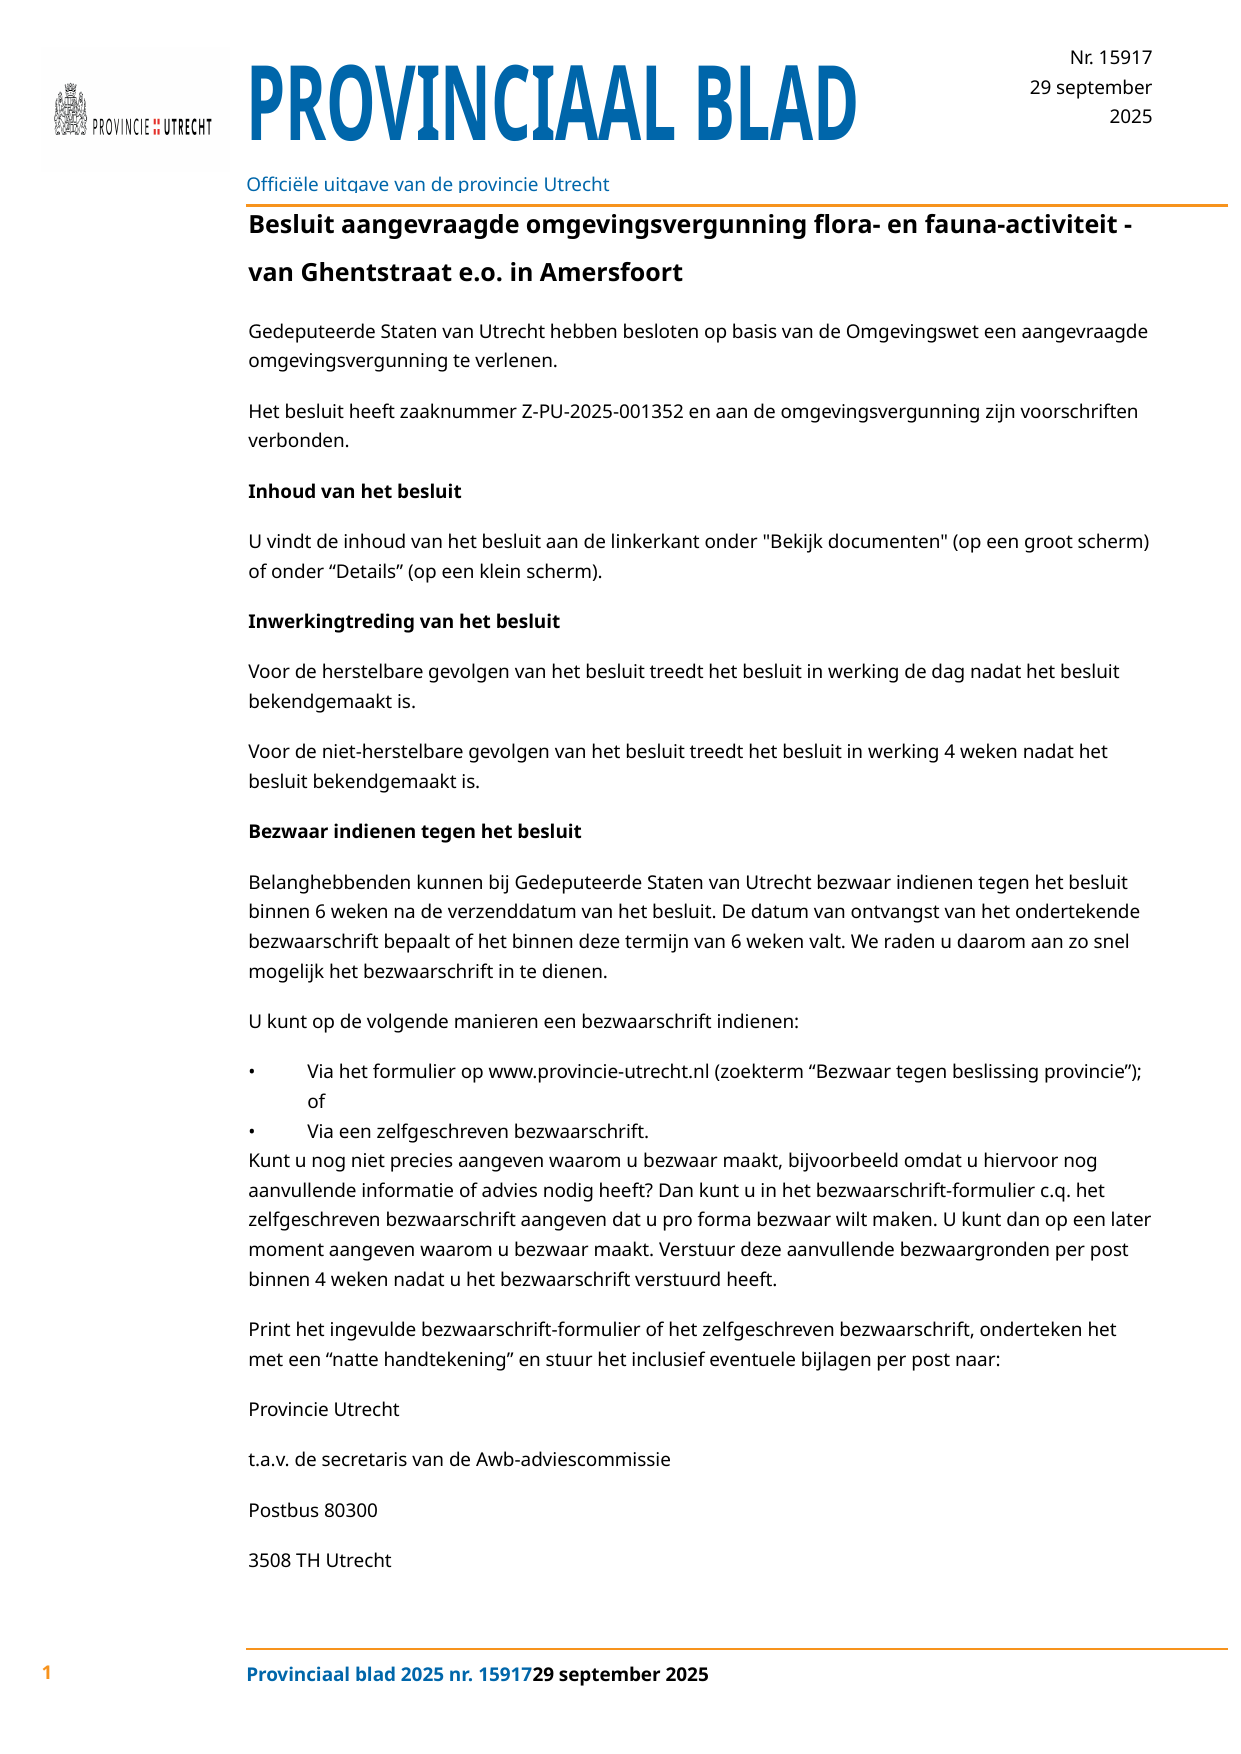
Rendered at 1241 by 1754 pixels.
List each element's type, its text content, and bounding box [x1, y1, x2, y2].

text t.a.v. de secretaris van de Awb-adviescommissie [248, 1447, 1152, 1472]
text Voor de herstelbare gevolgen van het besluit treedt het besluit in werking de dag nadat het besluit bekendgemaakt is. [248, 659, 1152, 714]
text U vindt de inhoud van het besluit aan de linkerkant onder "Bekijk documenten" (op een groot scherm) of onder “Details” (op een klein scherm). [248, 528, 1152, 584]
text Inhoud van het besluit [248, 478, 1152, 504]
picture [41, 47, 231, 172]
text Print het ingevulde bezwaarschrift-formulier of het zelfgeschreven bezwaarschrift, onderteken het met een “natte handtekening” en stuur het inclusief eventuele bijlagen per post naar: [248, 1316, 1152, 1372]
text Gedeputeerde Staten van Utrecht hebben besloten op basis van de Omgevingswet een aangevraagde omgevingsvergunning te verlenen. [248, 318, 1152, 373]
text Kunt u nog niet precies aangeven waarom u bezwaar maakt, bijvoorbeeld omdat u hiervoor nog aanvullende informatie of advies nodig heeft? Dan kunt u in het bezwaarschrift-formulier c.q. het zelfgeschreven bezwaarschrift aangeven dat u pro forma bezwaar wilt maken. U kunt dan op een later moment aangeven waarom u bezwaar maakt. Verstuur deze aanvullende bezwaargronden per post binnen 4 weken nadat u het bezwaarschrift verstuurd heeft. [248, 1147, 1152, 1292]
text 3508 TH Utrecht [248, 1547, 1152, 1573]
text Besluit aangevraagde omgevingsvergunning flora- en fauna-activiteit - van Ghentstraat e.o. in Amersfoort [248, 207, 1152, 288]
text U kunt op de volgende manieren een bezwaarschrift indienen: [248, 1008, 1152, 1034]
text Inwerkingtreding van het besluit [248, 608, 1152, 634]
text Bezwaar indienen tegen het besluit [248, 819, 1152, 844]
list Via het formulier op www.provincie-utrecht.nl (zoekterm “Bezwaar tegen beslissing provincie”); of [248, 1059, 1152, 1114]
text Postbus 80300 [248, 1497, 1152, 1523]
text Belanghebbenden kunnen bij Gedeputeerde Staten van Utrecht bezwaar indienen tegen het besluit binnen 6 weken na de verzenddatum van het besluit. De datum van ontvangst van het ondertekende bezwaarschrift bepaalt of het binnen deze termijn van 6 weken valt. We raden u daarom aan zo snel mogelijk het bezwaarschrift in te dienen. [248, 869, 1152, 984]
text Provincie Utrecht [248, 1396, 1152, 1422]
text Voor de niet-herstelbare gevolgen van het besluit treedt het besluit in werking 4 weken nadat het besluit bekendgemaakt is. [248, 739, 1152, 794]
list Via een zelfgeschreven bezwaarschrift. [248, 1118, 1152, 1144]
text Het besluit heeft zaaknummer Z-PU-2025-001352 en aan de omgevingsvergunning zijn voorschriften verbonden. [248, 398, 1152, 453]
